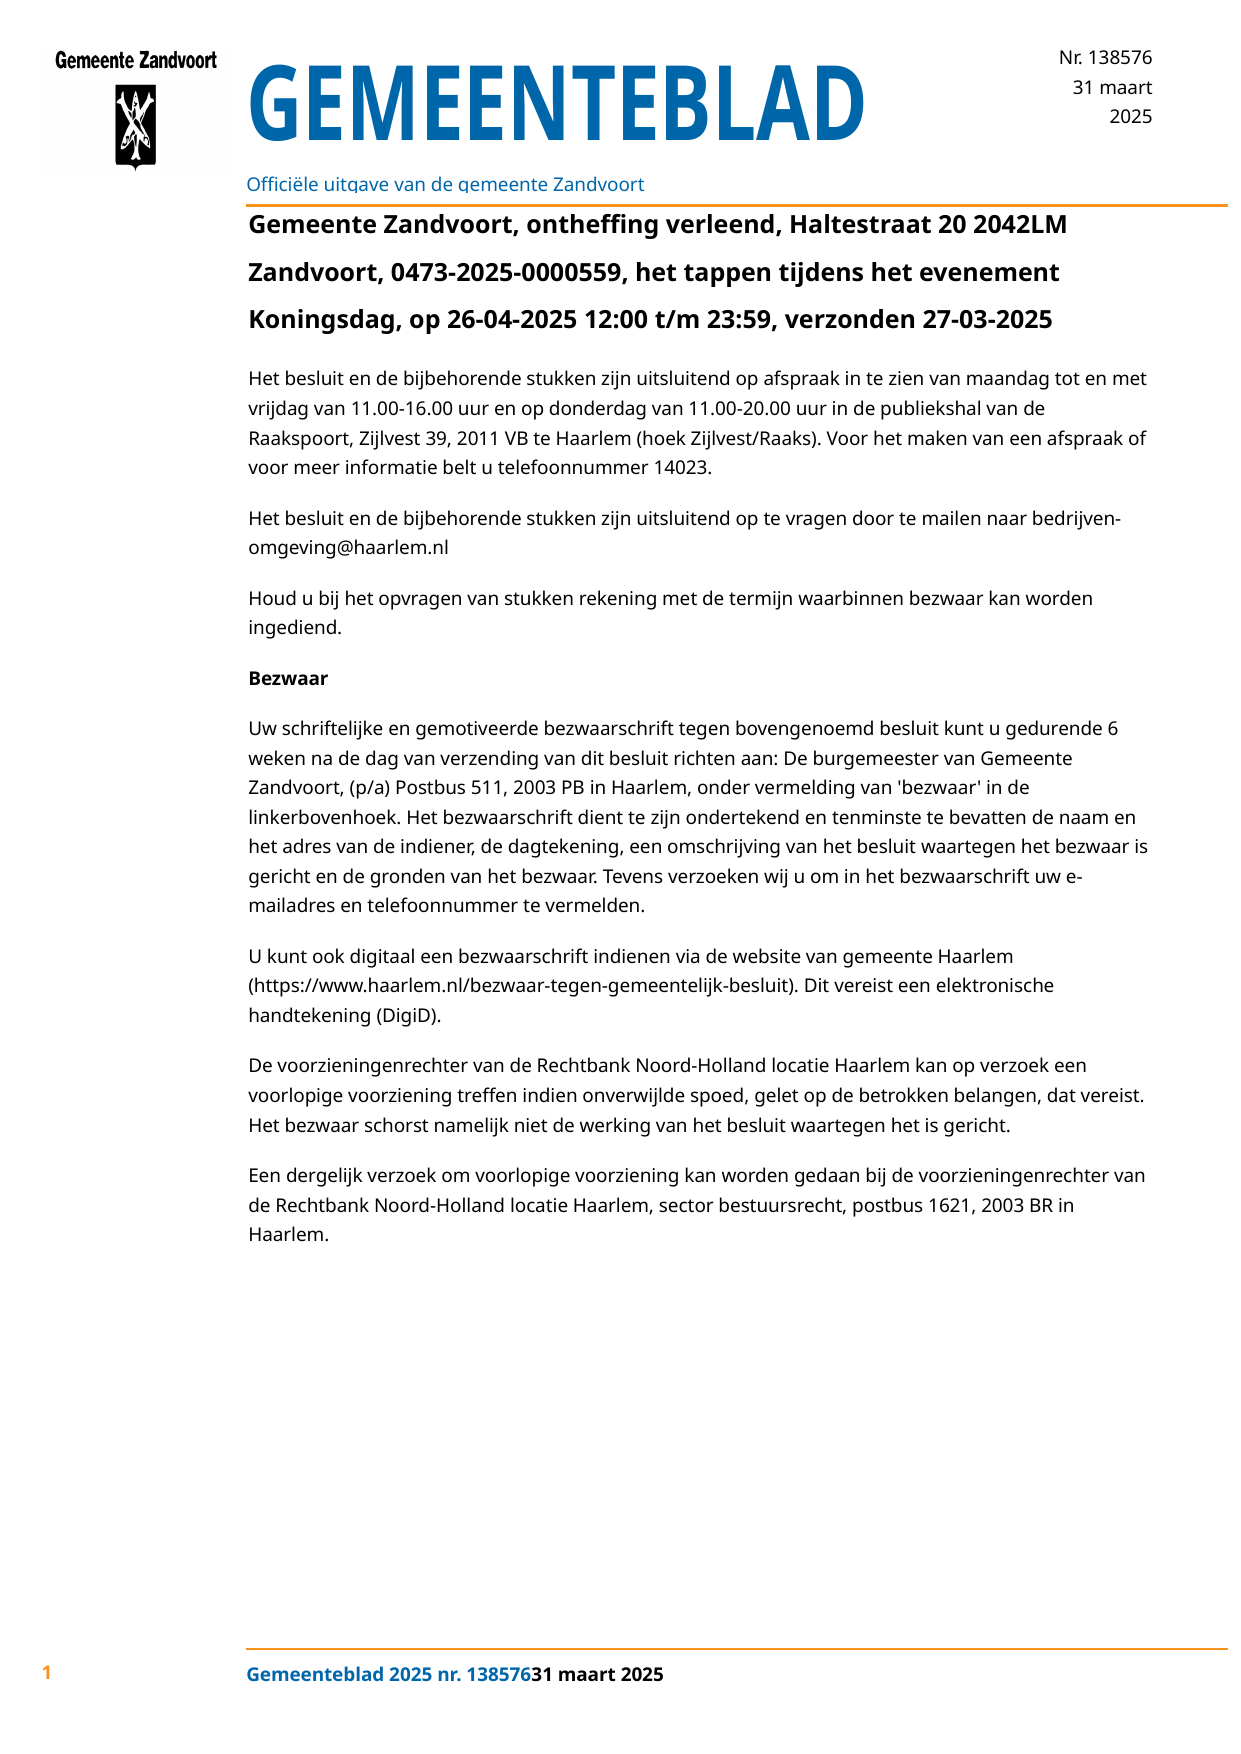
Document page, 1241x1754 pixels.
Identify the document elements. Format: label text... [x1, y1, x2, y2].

text Bezwaar [248, 665, 1152, 690]
text U kunt ook digitaal een bezwaarschrift indienen via de website van gemeente Haarlem (https://www.haarlem.nl/bezwaar-tegen-gemeentelijk-besluit). Dit vereist een elektronische handtekening (DigiD). [248, 943, 1152, 1028]
text De voorzieningenrechter van de Rechtbank Noord-Holland locatie Haarlem kan op verzoek een voorlopige voorziening treffen indien onverwijlde spoed, gelet op de betrokken belangen, dat vereist. Het bezwaar schorst namelijk niet de werking van het besluit waartegen het is gericht. [248, 1053, 1152, 1137]
text Houd u bij het opvragen van stukken rekening met de termijn waarbinnen bezwaar kan worden ingediend. [248, 585, 1152, 640]
text Gemeente Zandvoort, ontheffing verleend, Haltestraat 20 2042LM Zandvoort, 0473-2025-0000559, het tappen tijdens het evenement Koningsdag, op 26-04-2025 12:00 t/m 23:59, verzonden 27-03-2025 [248, 207, 1152, 336]
text Uw schriftelijke en gemotiveerde bezwaarschrift tegen bovengenoemd besluit kunt u gedurende 6 weken na de dag van verzending van dit besluit richten aan: De burgemeester van Gemeente Zandvoort, (p/a) Postbus 511, 2003 PB in Haarlem, onder vermelding van 'bezwaar' in de linkerbovenhoek. Het bezwaarschrift dient te zijn ondertekend en tenminste te bevatten de naam en het adres van de indiener, de dagtekening, een omschrijving van het besluit waartegen het bezwaar is gericht en de gronden van het bezwaar. Tevens verzoeken wij u om in het bezwaarschrift uw e-mailadres en telefoonnummer te vermelden. [248, 715, 1152, 918]
text Het besluit en de bijbehorende stukken zijn uitsluitend op te vragen door te mailen naar bedrijven-omgeving@haarlem.nl [248, 505, 1152, 560]
text Het besluit en de bijbehorende stukken zijn uitsluitend op afspraak in te zien van maandag tot en met vrijdag van 11.00-16.00 uur en op donderdag van 11.00-20.00 uur in de publiekshal van de Raakspoort, Zijlvest 39, 2011 VB te Haarlem (hoek Zijlvest/Raaks). Voor het maken van een afspraak of voor meer informatie belt u telefoonnummer 14023. [248, 366, 1152, 480]
text Een dergelijk verzoek om voorlopige voorziening kan worden gedaan bij de voorzieningenrechter van de Rechtbank Noord-Holland locatie Haarlem, sector bestuursrecht, postbus 1621, 2003 BR in Haarlem. [248, 1162, 1152, 1247]
picture [41, 47, 231, 172]
